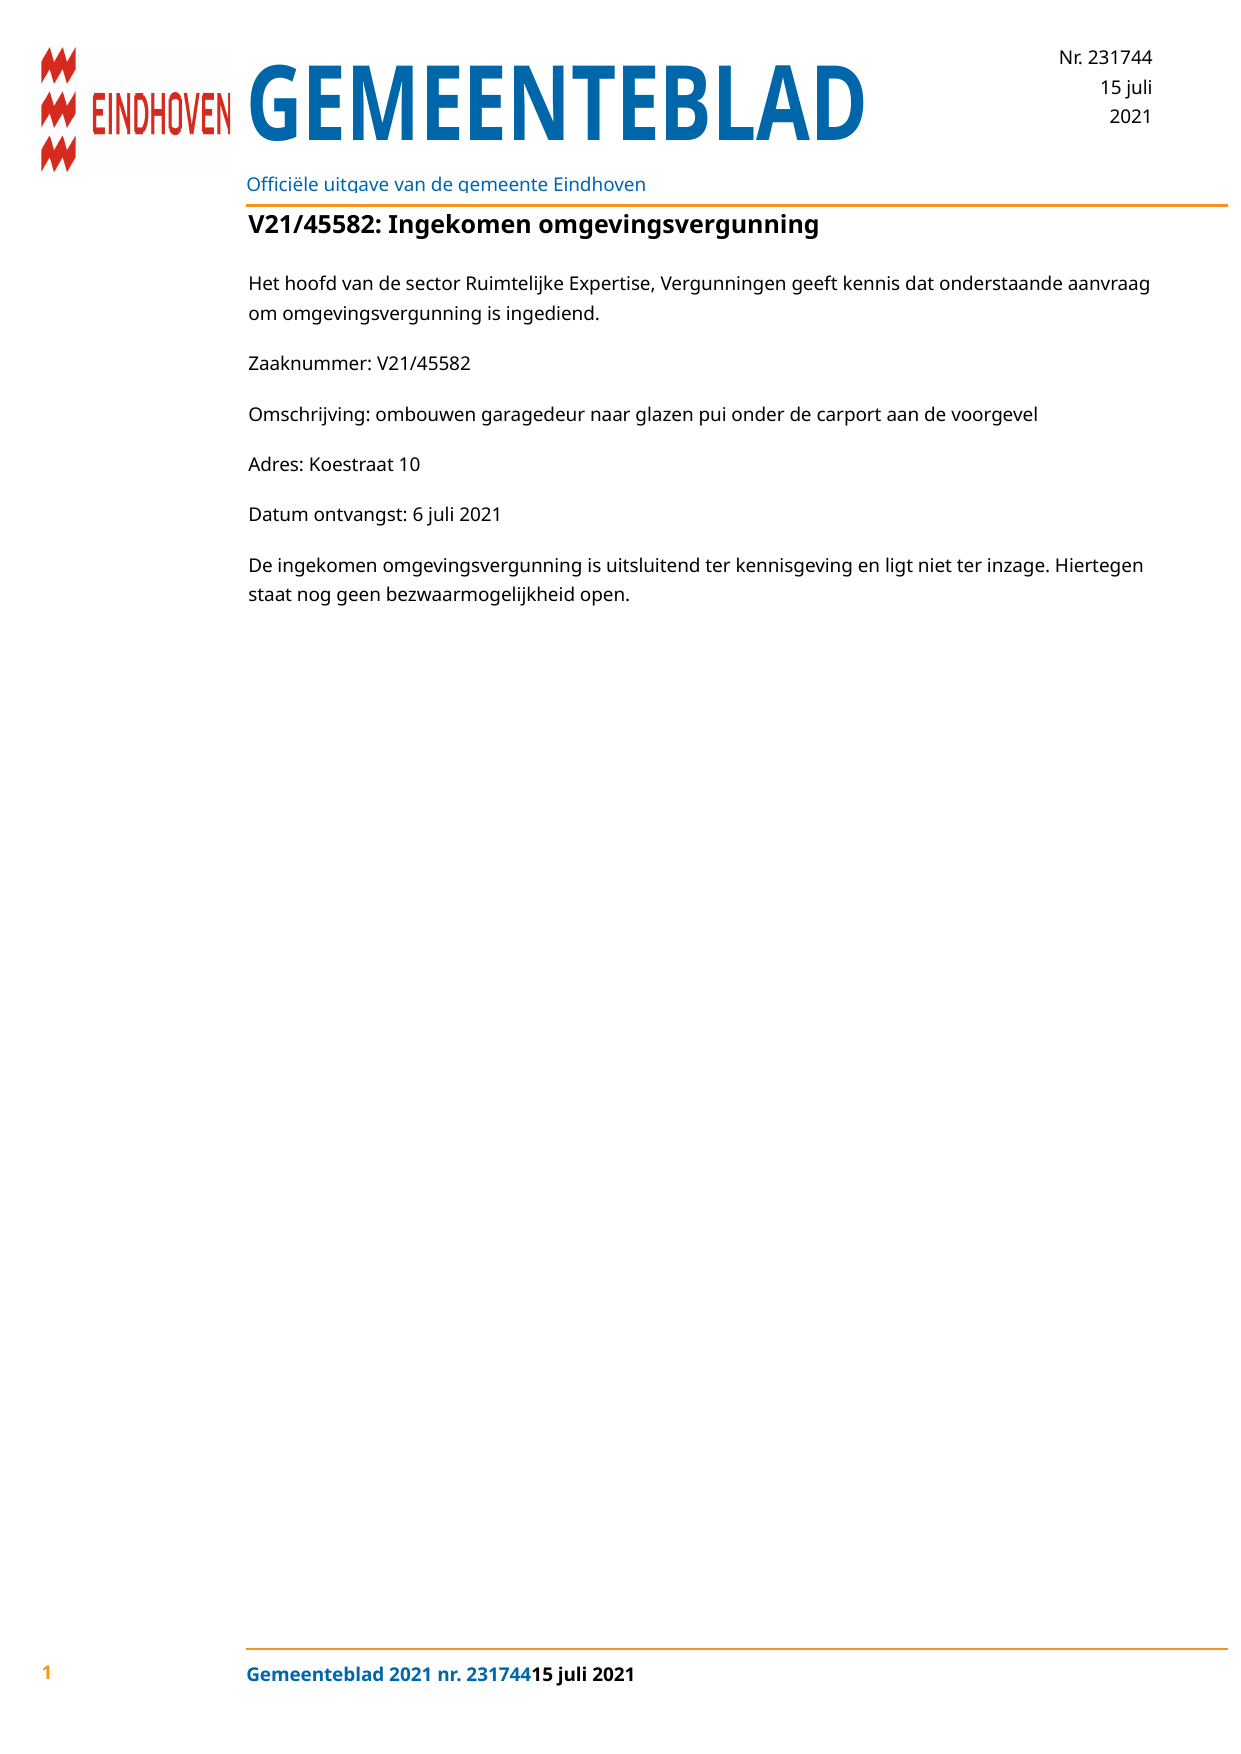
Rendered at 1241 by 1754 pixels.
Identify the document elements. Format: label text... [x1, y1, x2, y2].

text Zaaknummer: V21/45582 [248, 350, 1152, 376]
text De ingekomen omgevingsvergunning is uitsluitend ter kennisgeving en ligt niet ter inzage. Hiertegen staat nog geen bezwaarmogelijkheid open. [248, 552, 1152, 607]
picture [41, 47, 231, 172]
text Datum ontvangst: 6 juli 2021 [248, 502, 1152, 527]
text Het hoofd van de sector Ruimtelijke Expertise, Vergunningen geeft kennis dat onderstaande aanvraag om omgevingsvergunning is ingediend. [248, 270, 1152, 326]
text Adres: Koestraat 10 [248, 451, 1152, 477]
text V21/45582: Ingekomen omgevingsvergunning [248, 207, 1152, 241]
text Omschrijving: ombouwen garagedeur naar glazen pui onder de carport aan de voorgevel [248, 401, 1152, 426]
